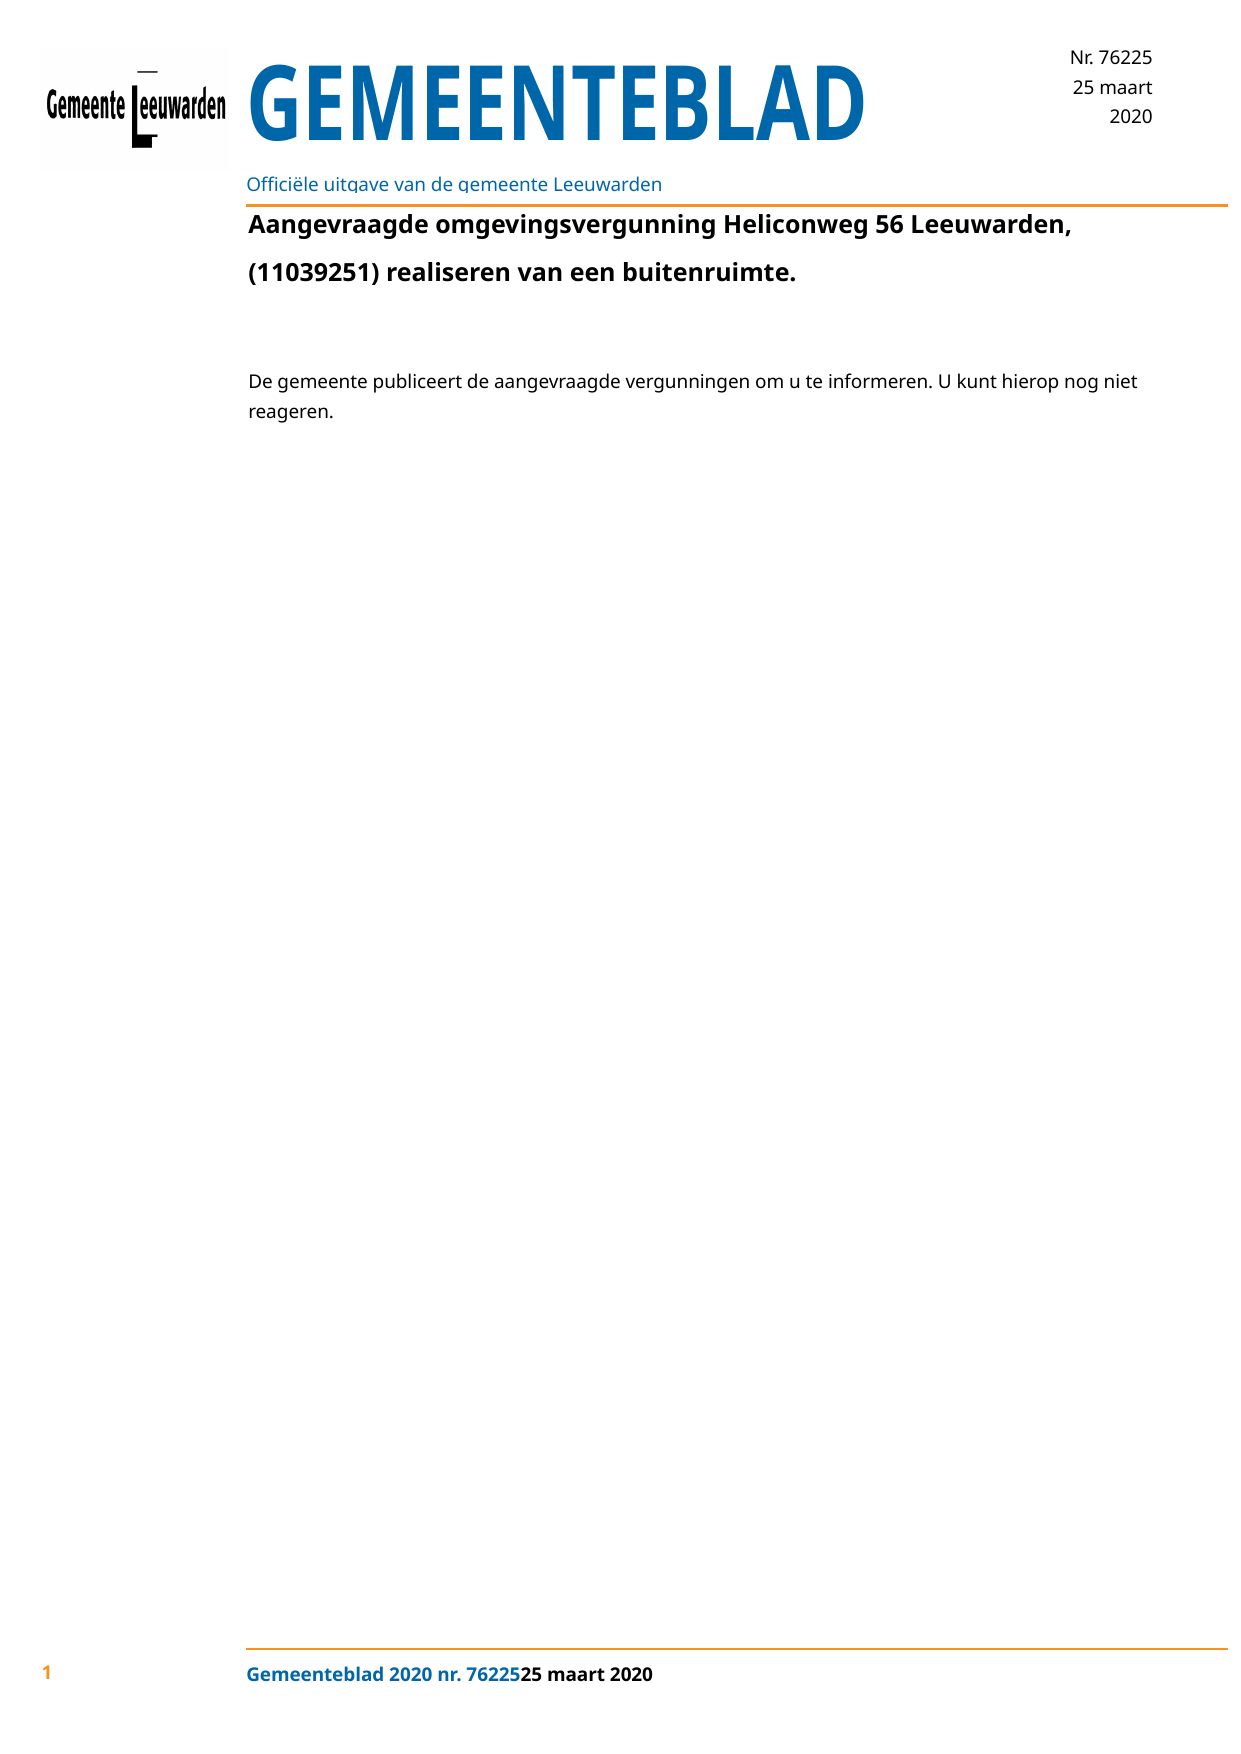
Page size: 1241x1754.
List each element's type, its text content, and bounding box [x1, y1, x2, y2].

picture [41, 47, 231, 172]
text De gemeente publiceert de aangevraagde vergunningen om u te informeren. U kunt hierop nog niet reageren. [248, 368, 1152, 424]
text Aangevraagde omgevingsvergunning Heliconweg 56 Leeuwarden, (11039251) realiseren van een buitenruimte. [248, 207, 1152, 288]
